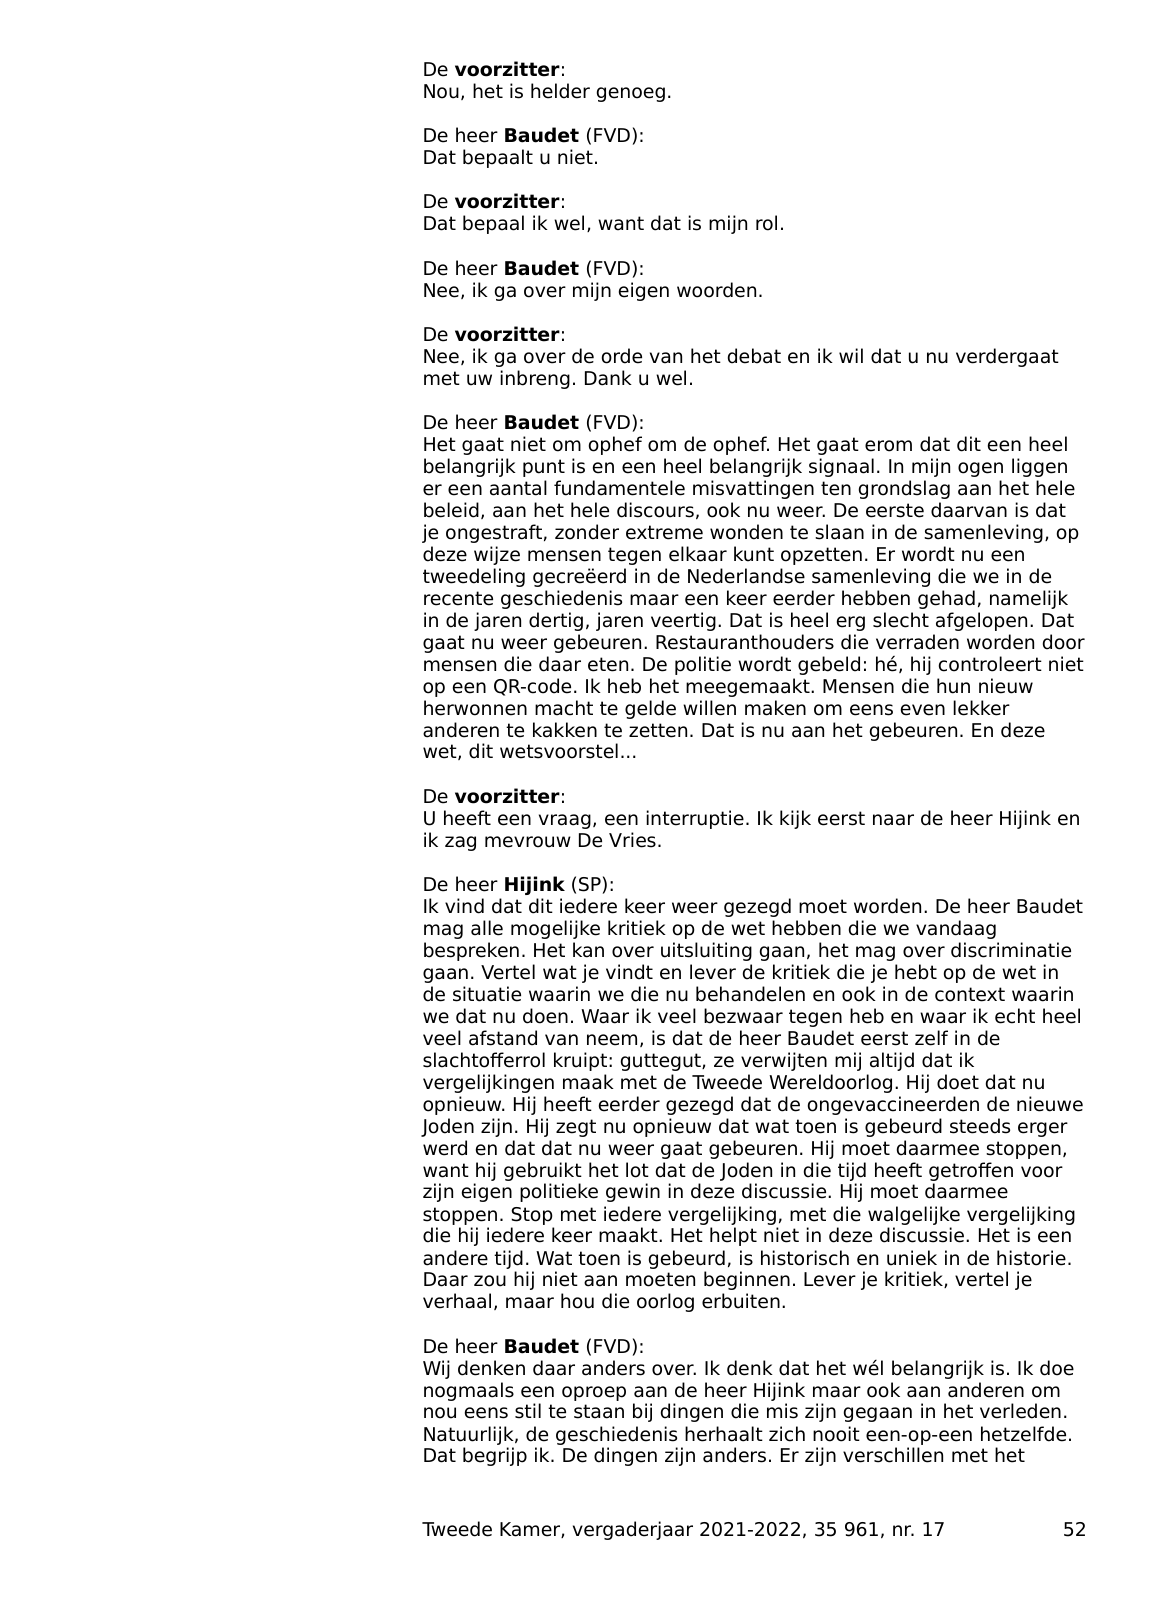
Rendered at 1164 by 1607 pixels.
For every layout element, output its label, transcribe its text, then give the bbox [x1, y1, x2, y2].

text Het gaat niet om ophef om de ophef. Het gaat erom dat dit een heel belangrijk punt is en een heel belangrijk signaal. In mijn ogen liggen er een aantal fundamentele misvattingen ten grondslag aan het hele beleid, aan het hele discours, ook nu weer. De eerste daarvan is dat je ongestraft, zonder extreme wonden te slaan in de samenleving, op deze wijze mensen tegen elkaar kunt opzetten. Er wordt nu een tweedeling gecreëerd in de Nederlandse samenleving die we in de recente geschiedenis maar een keer eerder hebben gehad, namelijk in de jaren dertig, jaren veertig. Dat is heel erg slecht afgelopen. Dat gaat nu weer gebeuren. Restauranthouders die verraden worden door mensen die daar eten. De politie wordt gebeld: hé, hij controleert niet op een QR-code. Ik heb het meegemaakt. Mensen die hun nieuw herwonnen macht te gelde willen maken om eens even lekker anderen te kakken te zetten. Dat is nu aan het gebeuren. En deze wet, dit wetsvoorstel... [422, 434, 1087, 763]
text De voorzitter: [422, 59, 1087, 81]
text De voorzitter: [422, 786, 1087, 808]
text Dat bepaalt u niet. [422, 147, 1087, 169]
text De heer Baudet (FVD): [422, 257, 1087, 279]
text U heeft een vraag, een interruptie. Ik kijk eerst naar de heer Hijink en ik zag mevrouw De Vries. [422, 808, 1087, 852]
text De heer Hijink (SP): [422, 874, 1087, 896]
text Wij denken daar anders over. Ik denk dat het wél belangrijk is. Ik doe nogmaals een oproep aan de heer Hijink maar ook aan anderen om nou eens stil te staan bij dingen die mis zijn gegaan in het verleden. Natuurlijk, de geschiedenis herhaalt zich nooit een-op-een hetzelfde. Dat begrijp ik. De dingen zijn anders. Er zijn verschillen met het [422, 1357, 1087, 1467]
text De heer Baudet (FVD): [422, 412, 1087, 434]
text Nee, ik ga over de orde van het debat en ik wil dat u nu verdergaat met uw inbreng. Dank u wel. [422, 346, 1087, 389]
text Ik vind dat dit iedere keer weer gezegd moet worden. De heer Baudet mag alle mogelijke kritiek op de wet hebben die we vandaag bespreken. Het kan over uitsluiting gaan, het mag over discriminatie gaan. Vertel wat je vindt en lever de kritiek die je hebt op de wet in de situatie waarin we die nu behandelen en ook in de context waarin we dat nu doen. Waar ik veel bezwaar tegen heb en waar ik echt heel veel afstand van neem, is dat de heer Baudet eerst zelf in de slachtofferrol kruipt: guttegut, ze verwijten mij altijd dat ik vergelijkingen maak met de Tweede Wereldoorlog. Hij doet dat nu opnieuw. Hij heeft eerder gezegd dat de ongevaccineerden de nieuwe Joden zijn. Hij zegt nu opnieuw dat wat toen is gebeurd steeds erger werd en dat dat nu weer gaat gebeuren. Hij moet daarmee stoppen, want hij gebruikt het lot dat de Joden in die tijd heeft getroffen voor zijn eigen politieke gewin in deze discussie. Hij moet daarmee stoppen. Stop met iedere vergelijking, met die walgelijke vergelijking die hij iedere keer maakt. Het helpt niet in deze discussie. Het is een andere tijd. Wat toen is gebeurd, is historisch en uniek in de historie. Daar zou hij niet aan moeten beginnen. Lever je kritiek, vertel je verhaal, maar hou die oorlog erbuiten. [422, 896, 1087, 1313]
text Nou, het is helder genoeg. [422, 81, 1087, 103]
text De voorzitter: [422, 324, 1087, 346]
text Dat bepaal ik wel, want dat is mijn rol. [422, 213, 1087, 235]
text De heer Baudet (FVD): [422, 1336, 1087, 1357]
text De heer Baudet (FVD): [422, 125, 1087, 147]
text Nee, ik ga over mijn eigen woorden. [422, 279, 1087, 301]
text De voorzitter: [422, 191, 1087, 213]
